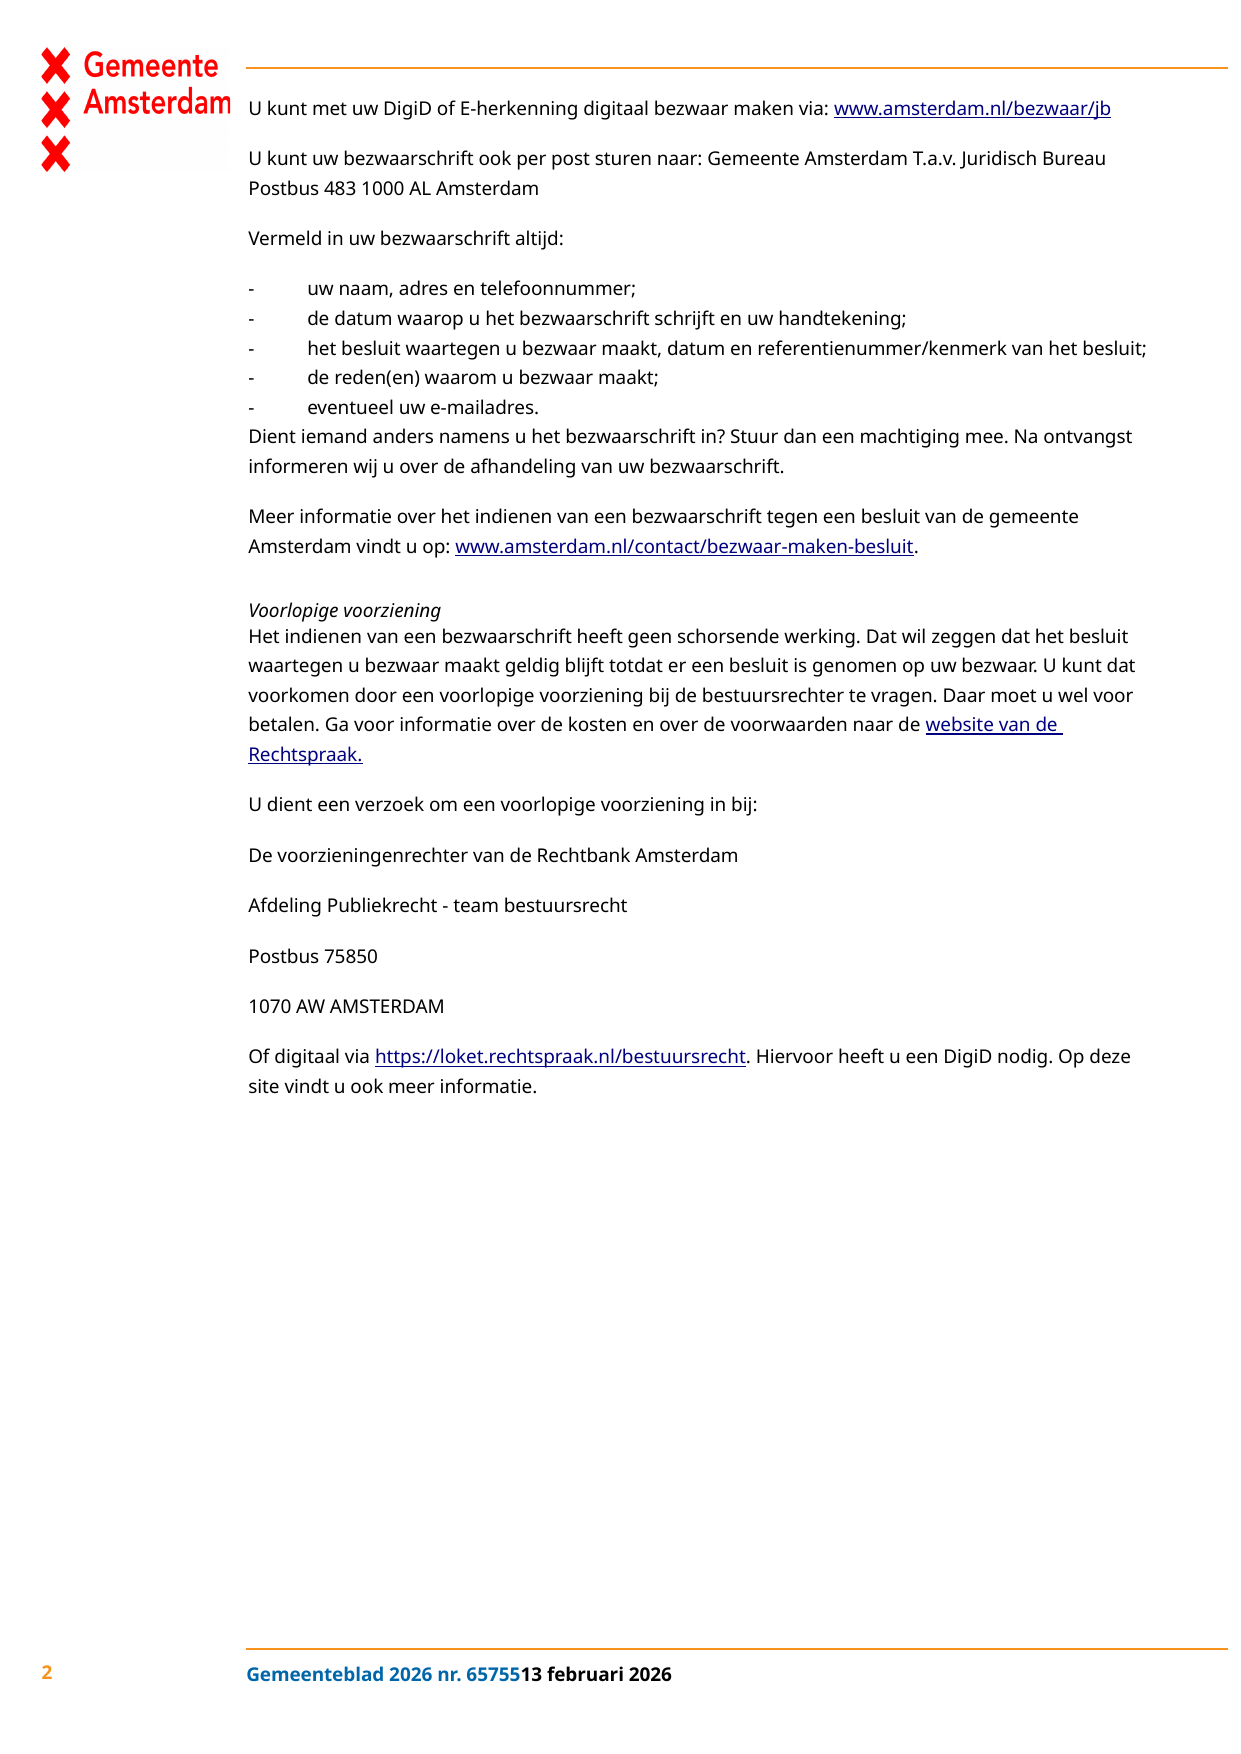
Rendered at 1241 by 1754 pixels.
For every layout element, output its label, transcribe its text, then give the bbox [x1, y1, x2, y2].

text U dient een verzoek om een voorlopige voorziening in bij: [248, 792, 1152, 817]
list het besluit waartegen u bezwaar maakt, datum en referentienummer/kenmerk van het besluit; [248, 335, 1152, 361]
text Postbus 75850 [248, 943, 1152, 968]
list de datum waarop u het bezwaarschrift schrijft en uw handtekening; [248, 305, 1152, 331]
text U kunt uw bezwaarschrift ook per post sturen naar: Gemeente Amsterdam T.a.v. Juridisch Bureau Postbus 483 1000 AL Amsterdam [248, 145, 1152, 201]
text De voorzieningenrechter van de Rechtbank Amsterdam [248, 842, 1152, 868]
list uw naam, adres en telefoonnummer; [248, 276, 1152, 301]
list eventueel uw e-mailadres. [248, 394, 1152, 420]
picture [41, 47, 231, 172]
text Voorlopige voorziening [248, 597, 1152, 623]
text Het indienen van een bezwaarschrift heeft geen schorsende werking. Dat wil zeggen dat het besluit waartegen u bezwaar maakt geldig blijft totdat er een besluit is genomen op uw bezwaar. U kunt dat voorkomen door een voorlopige voorziening bij de bestuursrechter te vragen. Daar moet u wel voor betalen. Ga voor informatie over de kosten en over de voorwaarden naar de website van de Rechtspraak. [248, 623, 1152, 767]
list de reden(en) waarom u bezwaar maakt; [248, 364, 1152, 390]
text 1070 AW AMSTERDAM [248, 993, 1152, 1019]
text Dient iemand anders namens u het bezwaarschrift in? Stuur dan een machtiging mee. Na ontvangst informeren wij u over de afhandeling van uw bezwaarschrift. [248, 423, 1152, 479]
text Of digitaal via https://loket.rechtspraak.nl/bestuursrecht. Hiervoor heeft u een DigiD nodig. Op deze site vindt u ook meer informatie. [248, 1044, 1152, 1099]
text Meer informatie over het indienen van een bezwaarschrift tegen een besluit van de gemeente Amsterdam vindt u op: www.amsterdam.nl/contact/bezwaar-maken-besluit. [248, 503, 1152, 559]
text U kunt met uw DigiD of E-herkenning digitaal bezwaar maken via: www.amsterdam.nl/bezwaar/jb [248, 95, 1152, 121]
text Vermeld in uw bezwaarschrift altijd: [248, 225, 1152, 251]
text Afdeling Publiekrecht - team bestuursrecht [248, 892, 1152, 918]
